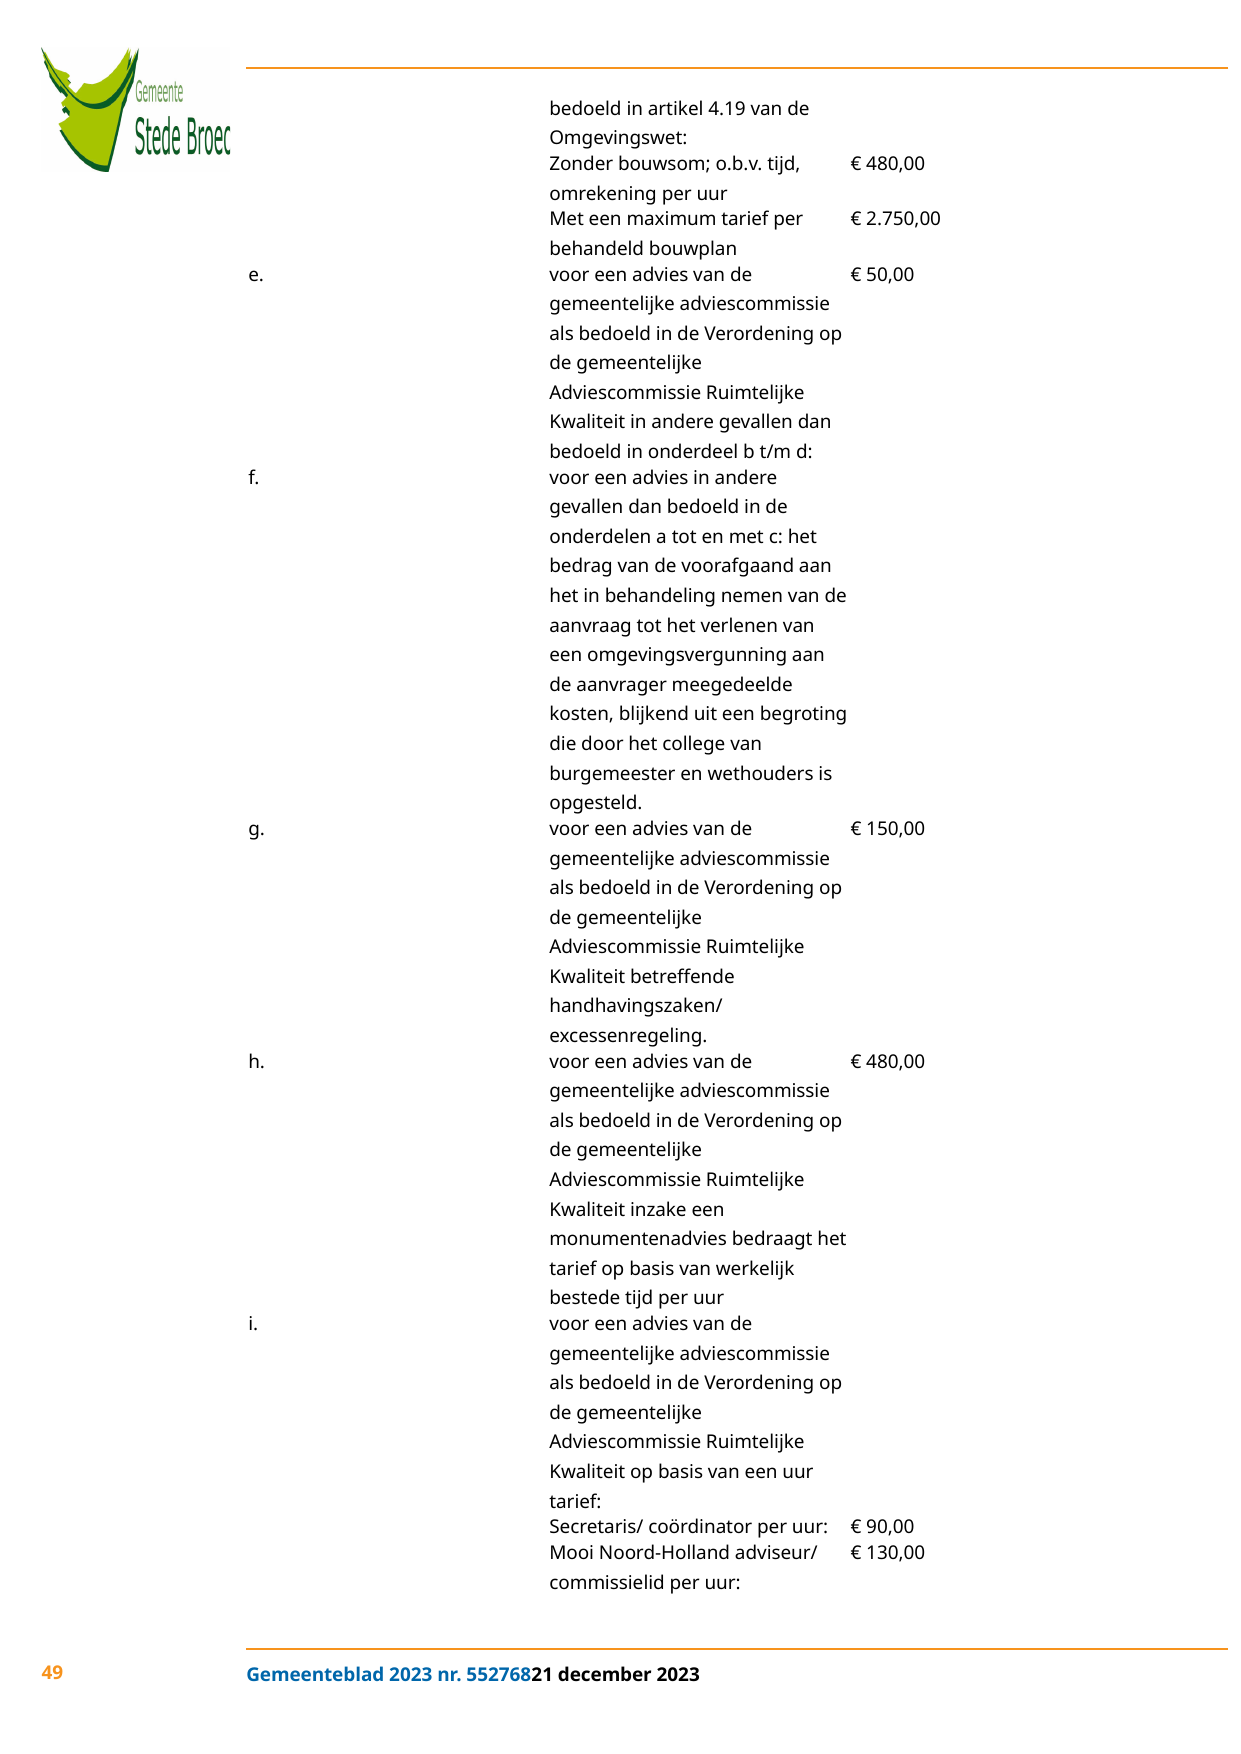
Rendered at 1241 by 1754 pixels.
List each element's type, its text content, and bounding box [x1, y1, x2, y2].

table_cell i. [248, 1310, 549, 1594]
table_cell Secretaris/ coördinator per uur: [549, 1514, 850, 1539]
table_cell [850, 95, 1152, 150]
table_cell bedoeld in artikel 4.19 van de Omgevingswet: [549, 95, 850, 150]
table_cell g. [248, 815, 549, 1048]
table_cell [850, 464, 1152, 815]
table_cell € 2.750,00 [850, 205, 1152, 261]
table_cell € 150,00 [850, 815, 1152, 1048]
table_cell e. [248, 261, 549, 464]
table_cell Met een maximum tarief per behandeld bouwplan [549, 205, 850, 261]
table_cell voor een advies van de gemeentelijke adviescommissie als bedoeld in de Verordening op de gemeentelijke Adviescommissie Ruimtelijke Kwaliteit inzake een monumentenadvies bedraagt het tarief op basis van werkelijk bestede tijd per uur [549, 1048, 850, 1310]
table_cell voor een advies van de gemeentelijke adviescommissie als bedoeld in de Verordening op de gemeentelijke Adviescommissie Ruimtelijke Kwaliteit op basis van een uur tarief: [549, 1310, 850, 1513]
table_cell Mooi Noord-Holland adviseur/ commissielid per uur: [549, 1539, 850, 1594]
table_cell € 50,00 [850, 261, 1152, 464]
table_cell € 90,00 [850, 1514, 1152, 1539]
table_cell voor een advies van de gemeentelijke adviescommissie als bedoeld in de Verordening op de gemeentelijke Adviescommissie Ruimtelijke Kwaliteit betreffende handhavingszaken/ excessenregeling. [549, 815, 850, 1048]
table_cell [850, 1310, 1152, 1513]
table_cell voor een advies in andere gevallen dan bedoeld in de onderdelen a tot en met c: het bedrag van de voorafgaand aan het in behandeling nemen van de aanvraag tot het verlenen van een omgevingsvergunning aan de aanvrager meegedeelde kosten, blijkend uit een begroting die door het college van burgemeester en wethouders is opgesteld. [549, 464, 850, 815]
table_cell € 130,00 [850, 1539, 1152, 1594]
picture [41, 47, 231, 172]
table_cell Zonder bouwsom; o.b.v. tijd, omrekening per uur [549, 150, 850, 205]
table_cell € 480,00 [850, 1048, 1152, 1310]
table_cell [248, 95, 549, 261]
table_cell voor een advies van de gemeentelijke adviescommissie als bedoeld in de Verordening op de gemeentelijke Adviescommissie Ruimtelijke Kwaliteit in andere gevallen dan bedoeld in onderdeel b t/m d: [549, 261, 850, 464]
table_cell € 480,00 [850, 150, 1152, 205]
table_cell h. [248, 1048, 549, 1310]
table_cell f. [248, 464, 549, 815]
